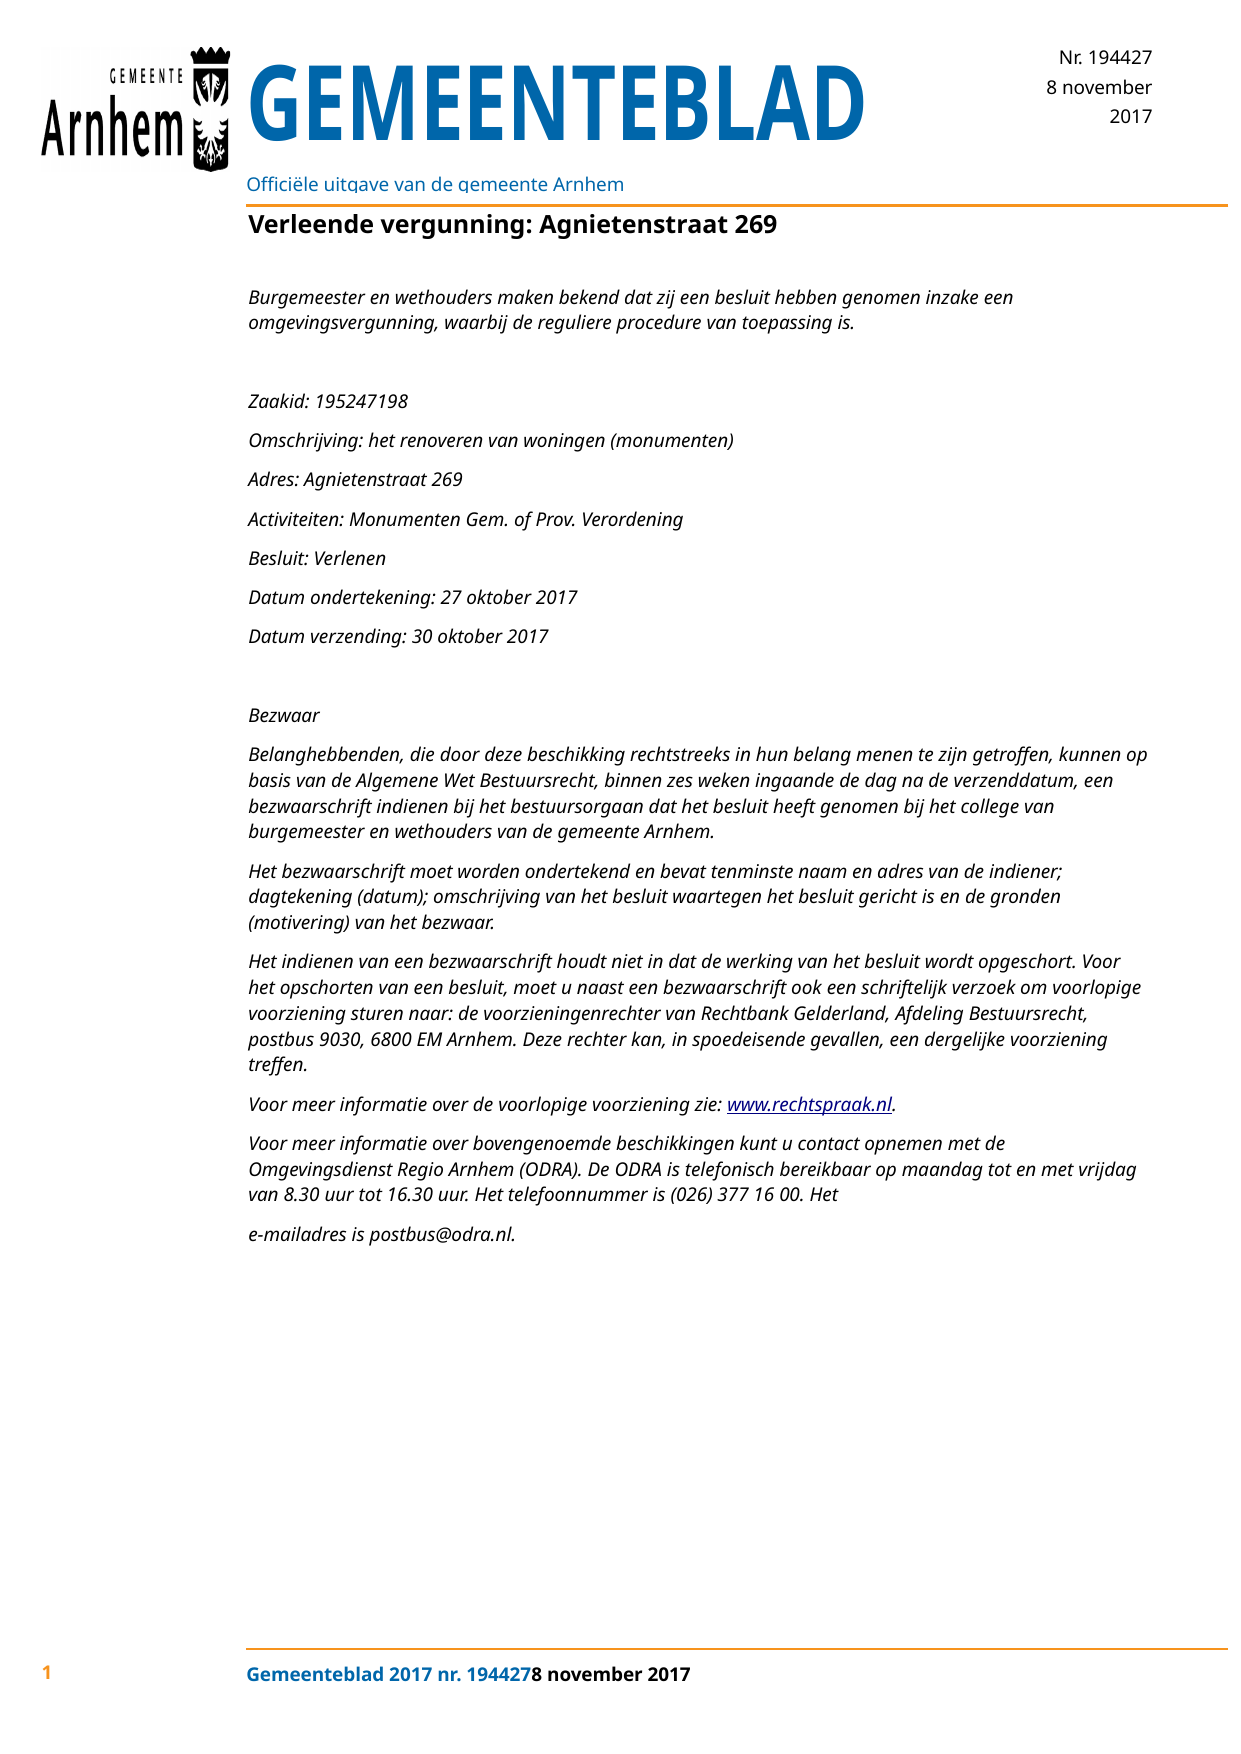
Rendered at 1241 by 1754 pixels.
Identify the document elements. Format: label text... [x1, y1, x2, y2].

text Het indienen van een bezwaarschrift houdt niet in dat de werking van het besluit wordt opgeschort. Voor het opschorten van een besluit, moet u naast een bezwaarschrift ook een schriftelijk verzoek om voorlopige voorziening sturen naar: de voorzieningenrechter van Rechtbank Gelderland, Afdeling Bestuursrecht, postbus 9030, 6800 EM Arnhem. Deze rechter kan, in spoedeisende gevallen, een dergelijke voorziening treffen. [248, 949, 1152, 1077]
text Adres: Agnietenstraat 269 [248, 467, 1152, 492]
text Bezwaar [248, 702, 1152, 728]
text e-mailadres is postbus@odra.nl. [248, 1221, 1152, 1247]
picture [41, 47, 231, 172]
text Datum verzending: 30 oktober 2017 [248, 624, 1152, 649]
text Voor meer informatie over bovengenoemde beschikkingen kunt u contact opnemen met de Omgevingsdienst Regio Arnhem (ODRA). De ODRA is telefonisch bereikbaar op maandag tot en met vrijdag van 8.30 uur tot 16.30 uur. Het telefoonnummer is (026) 377 16 00. Het [248, 1130, 1152, 1207]
text Verleende vergunning: Agnietenstraat 269 [248, 207, 1152, 241]
text Datum ondertekening: 27 oktober 2017 [248, 584, 1152, 610]
text Het bezwaarschrift moet worden ondertekend en bevat tenminste naam en adres van de indiener; dagtekening (datum); omschrijving van het besluit waartegen het besluit gericht is en de gronden (motivering) van het bezwaar. [248, 858, 1152, 935]
text Activiteiten: Monumenten Gem. of Prov. Verordening [248, 506, 1152, 532]
text Zaakid: 195247198 [248, 388, 1152, 414]
text Burgemeester en wethouders maken bekend dat zij een besluit hebben genomen inzake een omgevingsvergunning, waarbij de reguliere procedure van toepassing is. [248, 284, 1152, 335]
text Omschrijving: het renoveren van woningen (monumenten) [248, 427, 1152, 453]
text Besluit: Verlenen [248, 545, 1152, 571]
text Belanghebbenden, die door deze beschikking rechtstreeks in hun belang menen te zijn getroffen, kunnen op basis van de Algemene Wet Bestuursrecht, binnen zes weken ingaande de dag na de verzenddatum, een bezwaarschrift indienen bij het bestuursorgaan dat het besluit heeft genomen bij het college van burgemeester en wethouders van de gemeente Arnhem. [248, 742, 1152, 844]
text Voor meer informatie over de voorlopige voorziening zie: www.rechtspraak.nl. [248, 1091, 1152, 1117]
